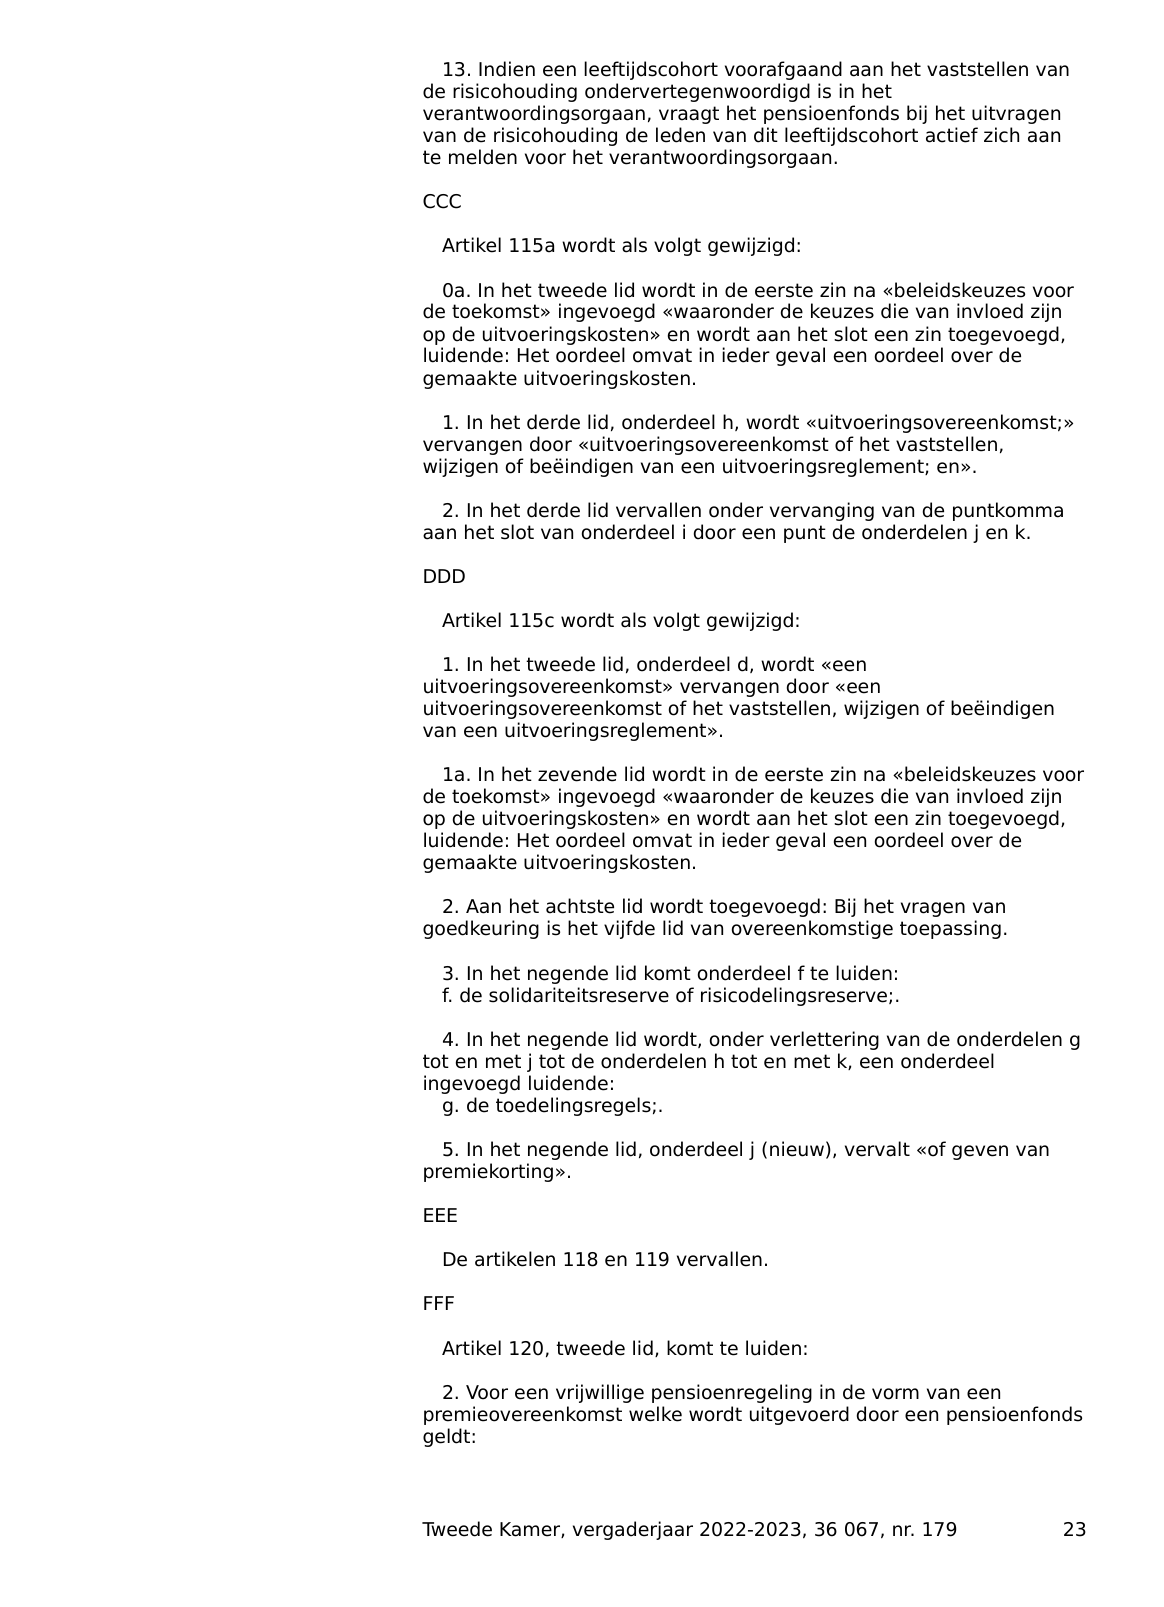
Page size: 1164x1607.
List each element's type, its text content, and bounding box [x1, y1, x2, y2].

text 1. In het derde lid, onderdeel h, wordt «uitvoeringsovereenkomst;» vervangen door «uitvoeringsovereenkomst of het vaststellen, wijzigen of beëindigen van een uitvoeringsreglement; en». [422, 412, 1087, 477]
text 2. Aan het achtste lid wordt toegevoegd: Bij het vragen van goedkeuring is het vijfde lid van overeenkomstige toepassing. [422, 896, 1087, 940]
text 0a. In het tweede lid wordt in de eerste zin na «beleidskeuzes voor de toekomst» ingevoegd «waaronder de keuzes die van invloed zijn op de uitvoeringskosten» en wordt aan het slot een zin toegevoegd, luidende: Het oordeel omvat in ieder geval een oordeel over de gemaakte uitvoeringskosten. [422, 279, 1087, 389]
text FFF [422, 1293, 1087, 1315]
text EEE [422, 1205, 1087, 1227]
text De artikelen 118 en 119 vervallen. [422, 1249, 1087, 1271]
text 4. In het negende lid wordt, onder verlettering van de onderdelen g tot en met j tot de onderdelen h tot en met k, een onderdeel ingevoegd luidende: [422, 1029, 1087, 1094]
text 1a. In het zevende lid wordt in de eerste zin na «beleidskeuzes voor de toekomst» ingevoegd «waaronder de keuzes die van invloed zijn op de uitvoeringskosten» en wordt aan het slot een zin toegevoegd, luidende: Het oordeel omvat in ieder geval een oordeel over de gemaakte uitvoeringskosten. [422, 764, 1087, 874]
text 13. Indien een leeftijdscohort voorafgaand aan het vaststellen van de risicohouding ondervertegenwoordigd is in het verantwoordingsorgaan, vraagt het pensioenfonds bij het uitvragen van de risicohouding de leden van dit leeftijdscohort actief zich aan te melden voor het verantwoordingsorgaan. [422, 59, 1087, 169]
text Artikel 120, tweede lid, komt te luiden: [422, 1337, 1087, 1359]
text 2. Voor een vrijwillige pensioenregeling in de vorm van een premieovereenkomst welke wordt uitgevoerd door een pensioenfonds geldt: [422, 1382, 1087, 1447]
text CCC [422, 191, 1087, 213]
text f. de solidariteitsreserve of risicodelingsreserve;. [422, 984, 1087, 1006]
text g. de toedelingsregels;. [422, 1094, 1087, 1117]
text 5. In het negende lid, onderdeel j (nieuw), vervalt «of geven van premiekorting». [422, 1139, 1087, 1183]
text 2. In het derde lid vervallen onder vervanging van de puntkomma aan het slot van onderdeel i door een punt de onderdelen j en k. [422, 500, 1087, 544]
text Artikel 115a wordt als volgt gewijzigd: [422, 235, 1087, 257]
text 1. In het tweede lid, onderdeel d, wordt «een uitvoeringsovereenkomst» vervangen door «een uitvoeringsovereenkomst of het vaststellen, wijzigen of beëindigen van een uitvoeringsreglement». [422, 654, 1087, 742]
text Artikel 115c wordt als volgt gewijzigd: [422, 610, 1087, 632]
text 3. In het negende lid komt onderdeel f te luiden: [422, 962, 1087, 984]
text DDD [422, 566, 1087, 588]
